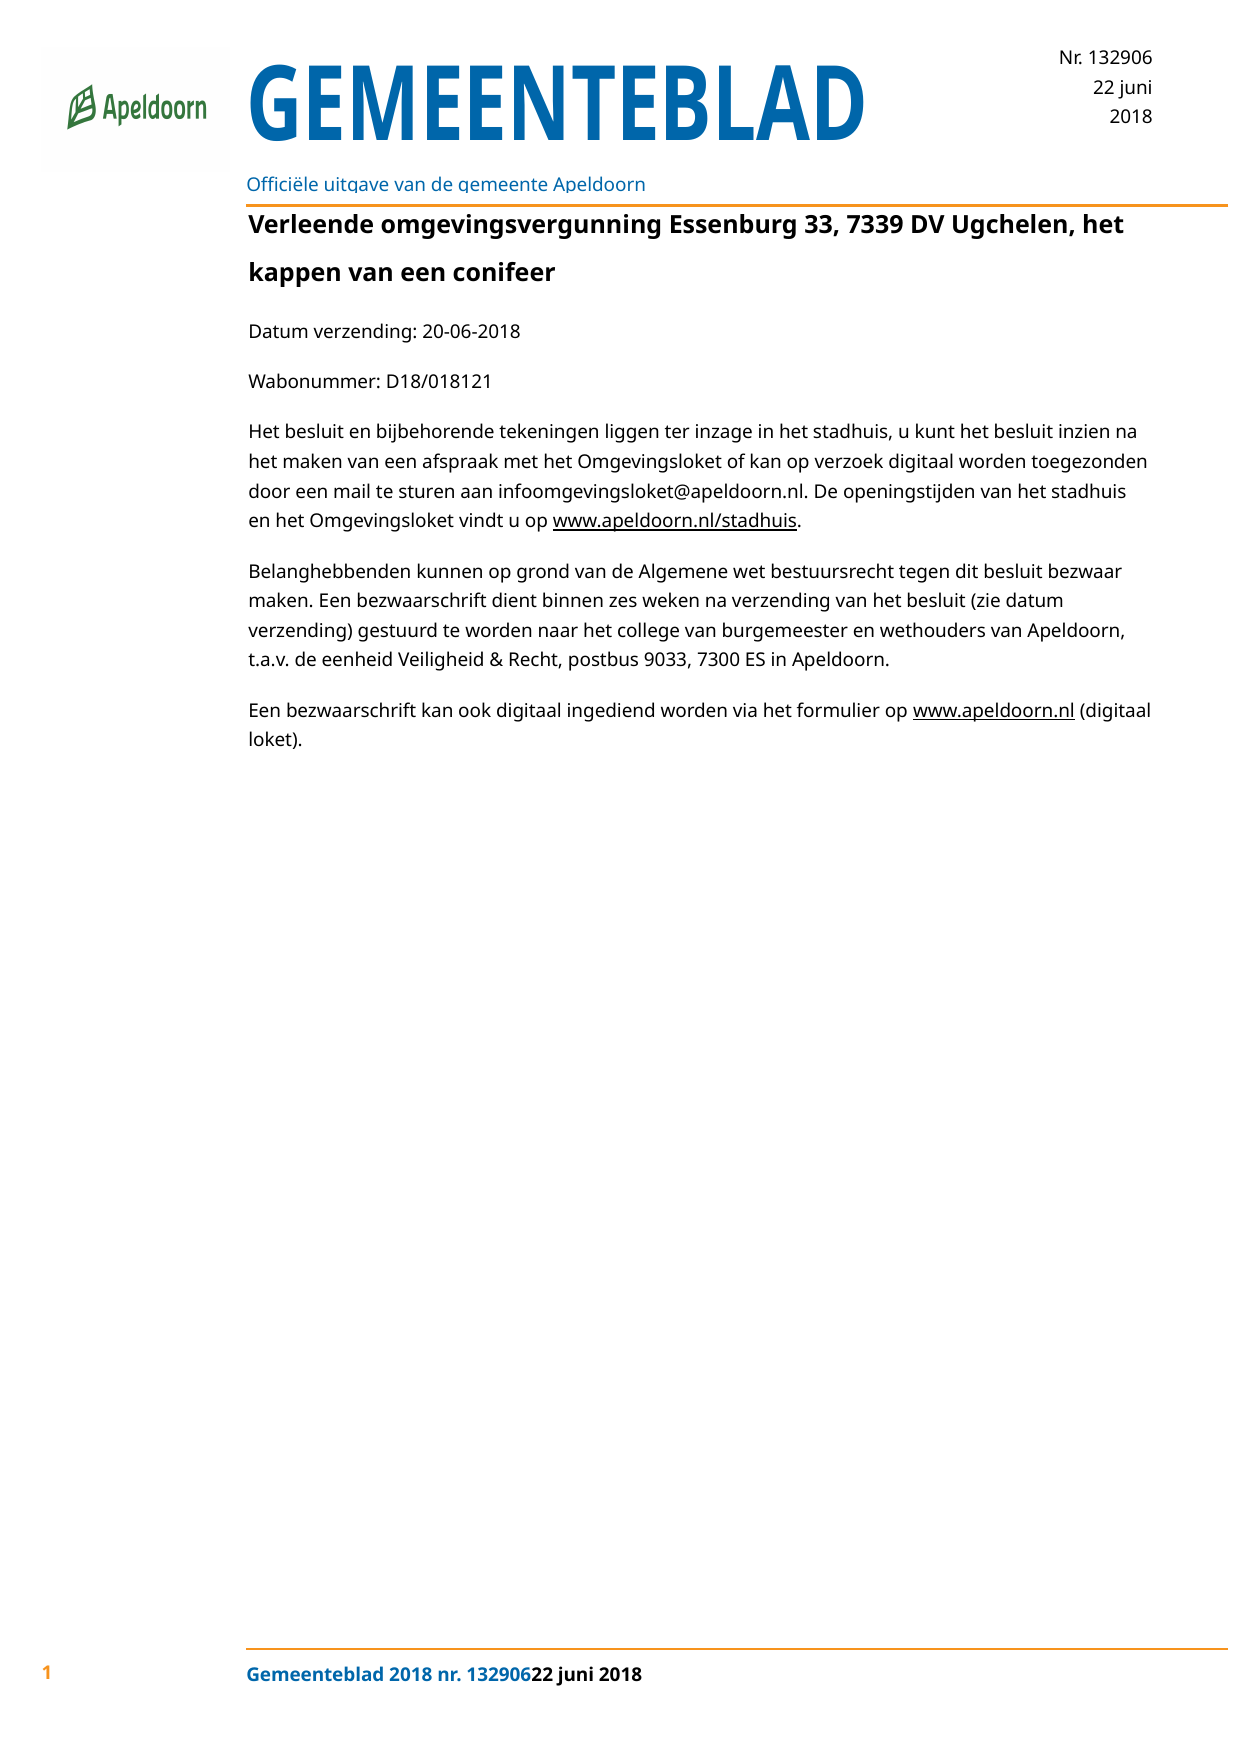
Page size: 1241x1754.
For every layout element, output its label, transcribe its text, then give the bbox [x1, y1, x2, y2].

picture [41, 47, 231, 172]
text Het besluit en bijbehorende tekeningen liggen ter inzage in het stadhuis, u kunt het besluit inzien na het maken van een afspraak met het Omgevingsloket of kan op verzoek digitaal worden toegezonden door een mail te sturen aan infoomgevingsloket@apeldoorn.nl. De openingstijden van het stadhuis en het Omgevingsloket vindt u op www.apeldoorn.nl/stadhuis. [248, 419, 1152, 533]
text Belanghebbenden kunnen op grond van de Algemene wet bestuursrecht tegen dit besluit bezwaar maken. Een bezwaarschrift dient binnen zes weken na verzending van het besluit (zie datum verzending) gestuurd te worden naar het college van burgemeester en wethouders van Apeldoorn, t.a.v. de eenheid Veiligheid & Recht, postbus 9033, 7300 ES in Apeldoorn. [248, 558, 1152, 672]
text Verleende omgevingsvergunning Essenburg 33, 7339 DV Ugchelen, het kappen van een conifeer [248, 207, 1152, 288]
text Een bezwaarschrift kan ook digitaal ingediend worden via het formulier op www.apeldoorn.nl (digitaal loket). [248, 697, 1152, 752]
text Wabonummer: D18/018121 [248, 368, 1152, 394]
text Datum verzending: 20-06-2018 [248, 318, 1152, 344]
